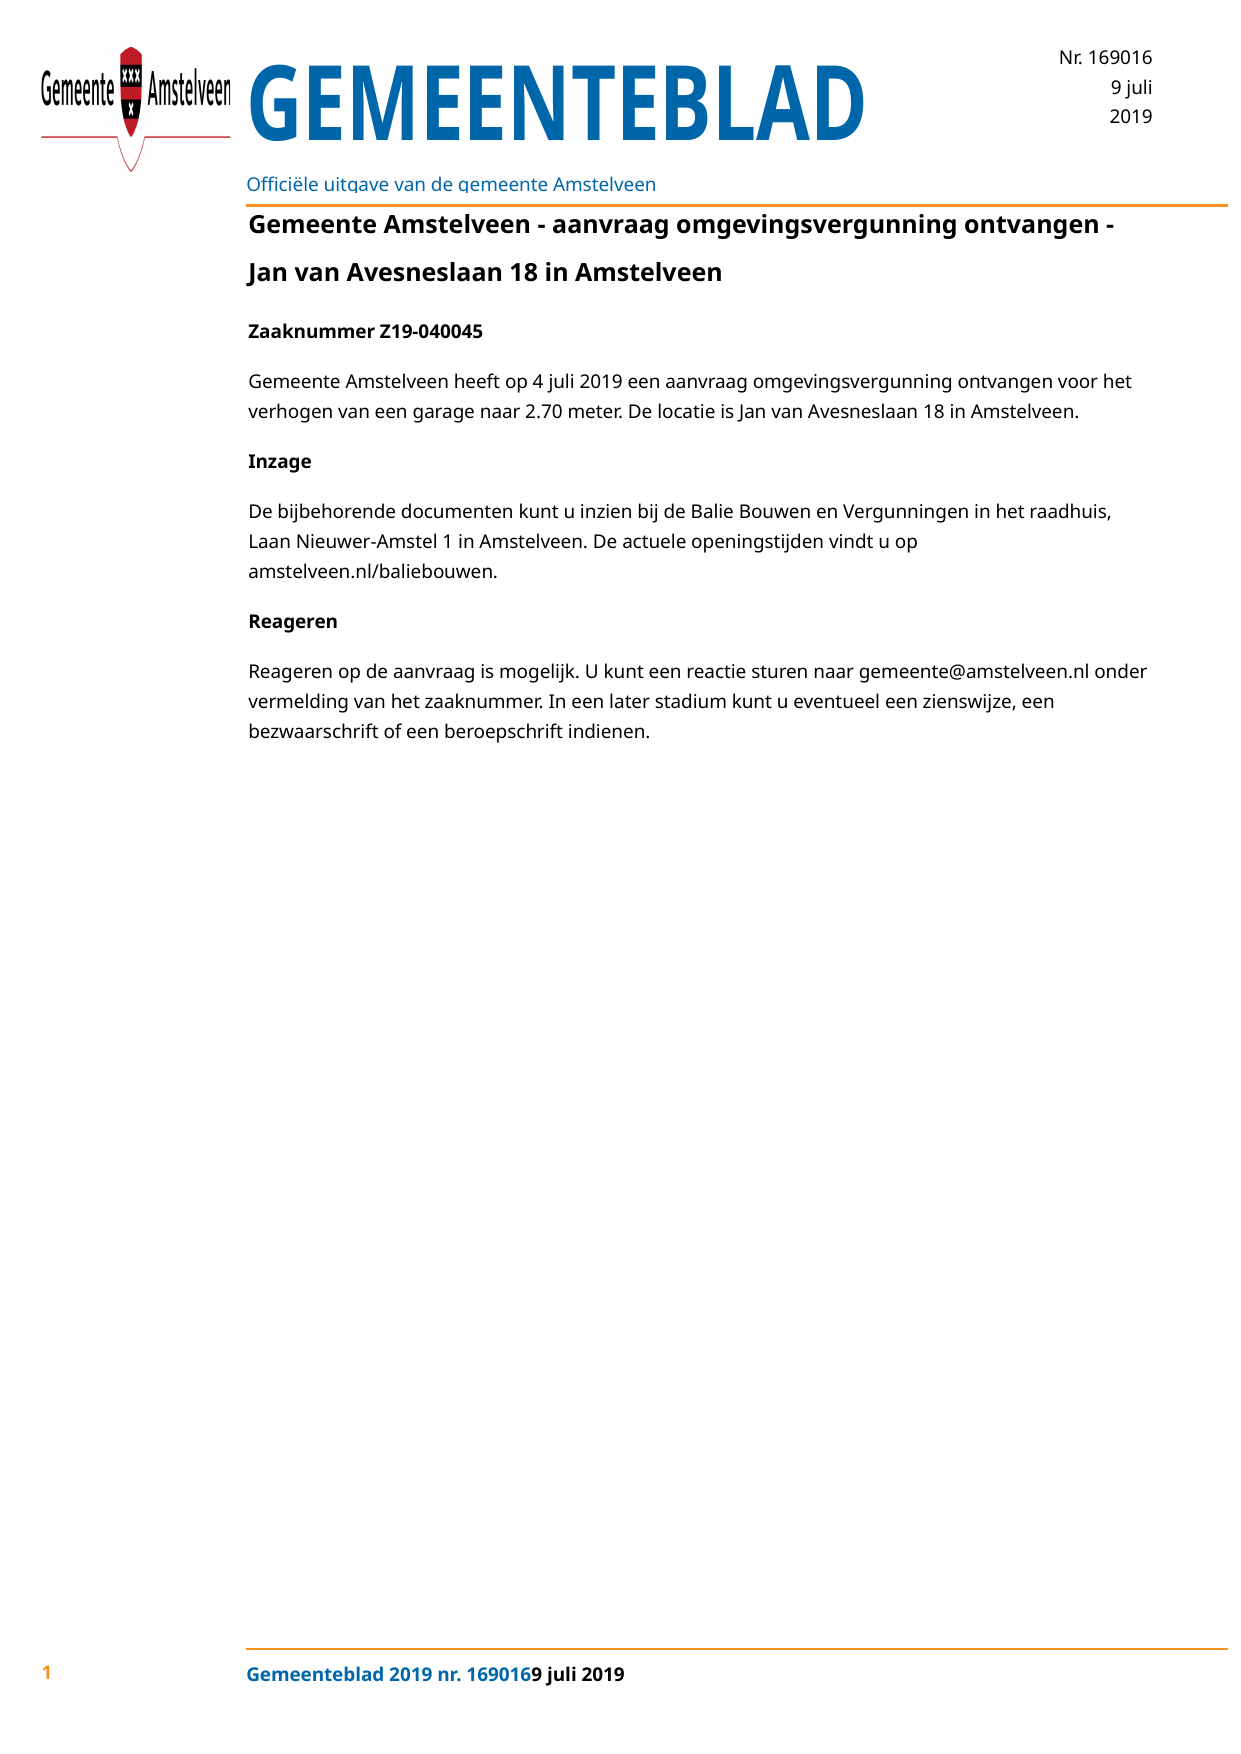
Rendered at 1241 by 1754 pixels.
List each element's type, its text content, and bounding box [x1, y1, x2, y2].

text Reageren op de aanvraag is mogelijk. U kunt een reactie sturen naar gemeente@amstelveen.nl onder vermelding van het zaaknummer. In een later stadium kunt u eventueel een zienswijze, een bezwaarschrift of een beroepschrift indienen. [248, 659, 1152, 744]
text Zaaknummer Z19-040045 [248, 318, 1152, 344]
picture [41, 47, 231, 172]
text Reageren [248, 608, 1152, 634]
text De bijbehorende documenten kunt u inzien bij de Balie Bouwen en Vergunningen in het raadhuis, Laan Nieuwer-Amstel 1 in Amstelveen. De actuele openingstijden vindt u op amstelveen.nl/baliebouwen. [248, 499, 1152, 584]
text Inzage [248, 448, 1152, 474]
text Gemeente Amstelveen - aanvraag omgevingsvergunning ontvangen - Jan van Avesneslaan 18 in Amstelveen [248, 207, 1152, 288]
text Gemeente Amstelveen heeft op 4 juli 2019 een aanvraag omgevingsvergunning ontvangen voor het verhogen van een garage naar 2.70 meter. De locatie is Jan van Avesneslaan 18 in Amstelveen. [248, 368, 1152, 424]
